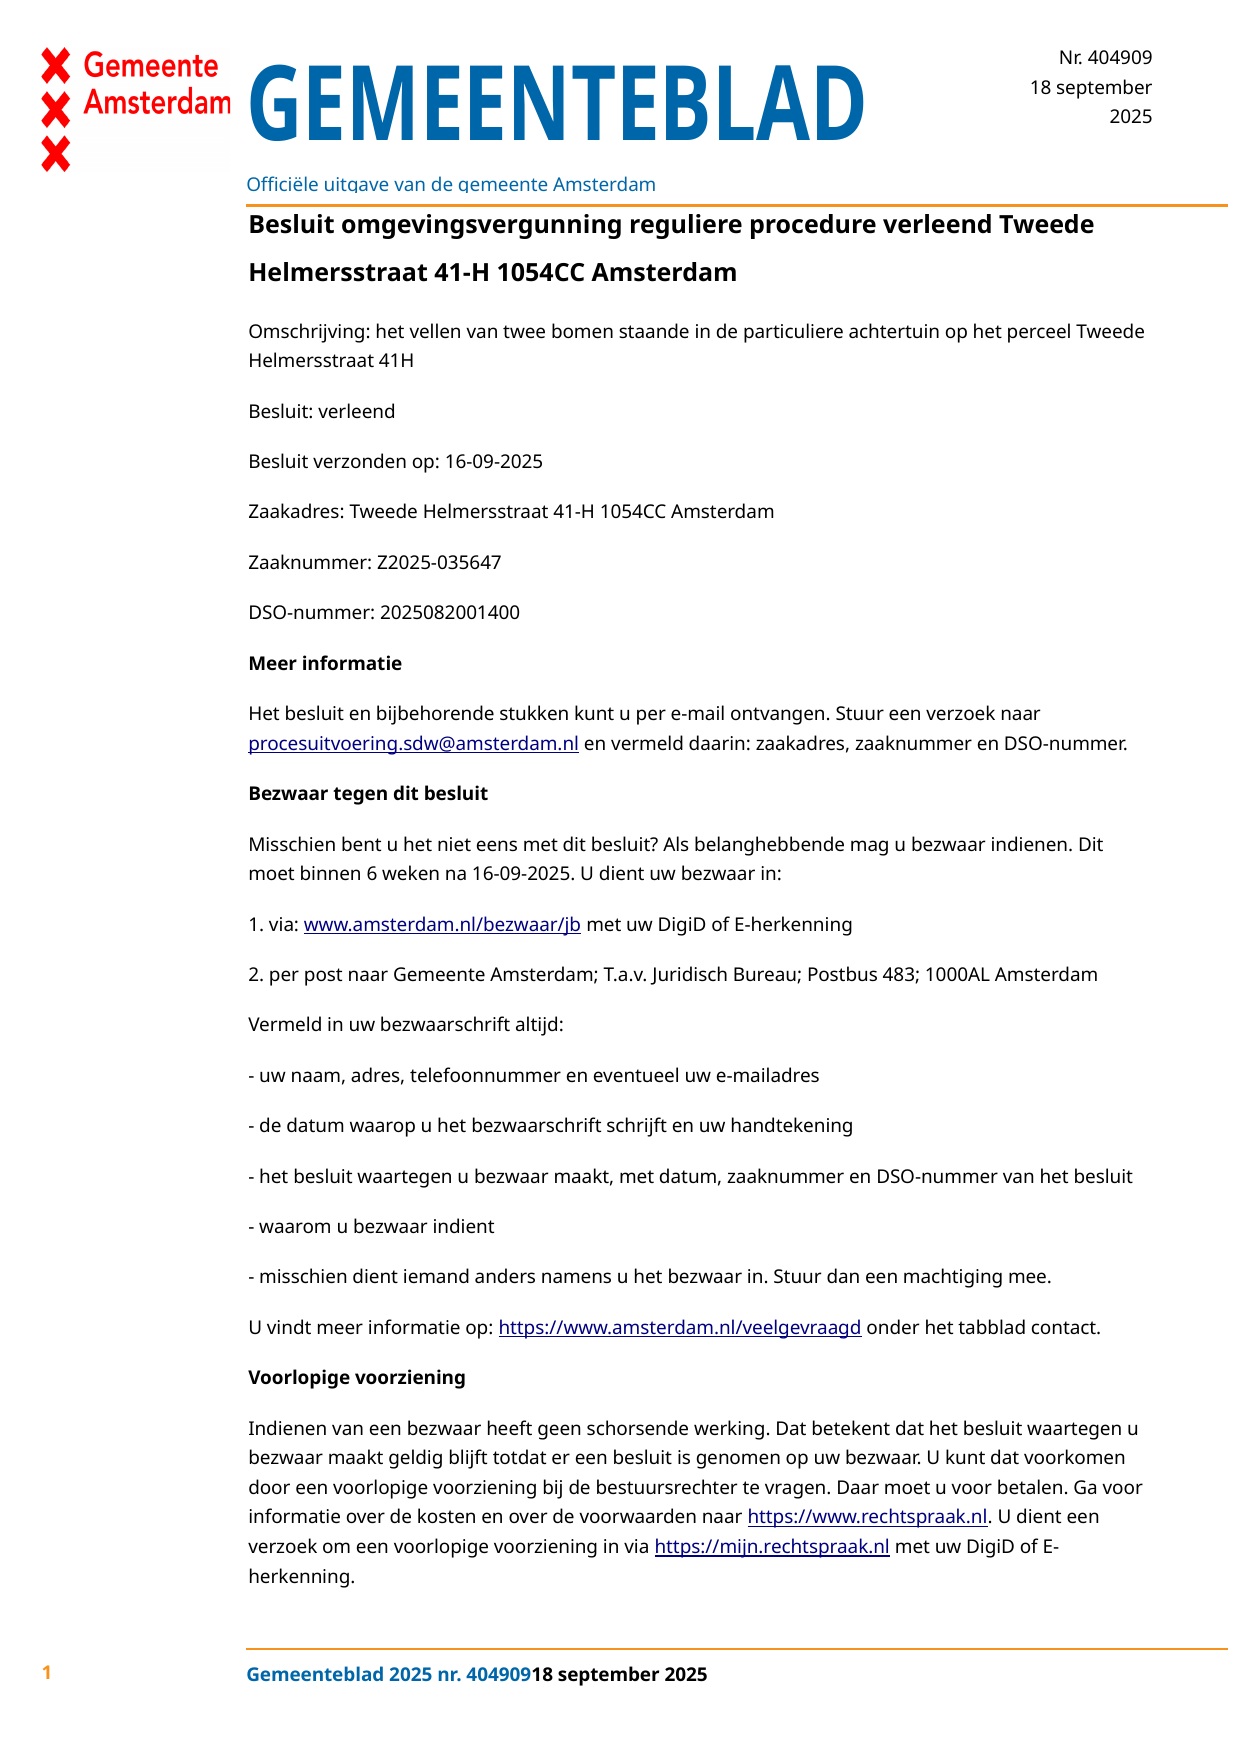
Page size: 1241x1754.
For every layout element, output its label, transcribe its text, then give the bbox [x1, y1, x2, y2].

text Besluit verzonden op: 16-09-2025 [248, 448, 1152, 474]
text Vermeld in uw bezwaarschrift altijd: [248, 1012, 1152, 1037]
picture [41, 47, 231, 172]
text Indienen van een bezwaar heeft geen schorsende werking. Dat betekent dat het besluit waartegen u bezwaar maakt geldig blijft totdat er een besluit is genomen op uw bezwaar. U kunt dat voorkomen door een voorlopige voorziening bij de bestuursrechter te vragen. Daar moet u voor betalen. Ga voor informatie over de kosten en over de voorwaarden naar https://www.rechtspraak.nl. U dient een verzoek om een voorlopige voorziening in via https://mijn.rechtspraak.nl met uw DigiD of E-herkenning. [248, 1415, 1152, 1589]
text Besluit omgevingsvergunning reguliere procedure verleend Tweede Helmersstraat 41-H 1054CC Amsterdam [248, 207, 1152, 288]
text - het besluit waartegen u bezwaar maakt, met datum, zaaknummer en DSO-nummer van het besluit [248, 1163, 1152, 1189]
text Misschien bent u het niet eens met dit besluit? Als belanghebbende mag u bezwaar indienen. Dit moet binnen 6 weken na 16-09-2025. U dient uw bezwaar in: [248, 831, 1152, 886]
text Meer informatie [248, 650, 1152, 676]
text - uw naam, adres, telefoonnummer en eventueel uw e-mailadres [248, 1062, 1152, 1088]
text - de datum waarop u het bezwaarschrift schrijft en uw handtekening [248, 1112, 1152, 1138]
text - misschien dient iemand anders namens u het bezwaar in. Stuur dan een machtiging mee. [248, 1264, 1152, 1289]
text U vindt meer informatie op: https://www.amsterdam.nl/veelgevraagd onder het tabblad contact. [248, 1314, 1152, 1340]
text 1. via: www.amsterdam.nl/bezwaar/jb met uw DigiD of E-herkenning [248, 911, 1152, 937]
text Voorlopige voorziening [248, 1364, 1152, 1390]
text Besluit: verleend [248, 398, 1152, 424]
text 2. per post naar Gemeente Amsterdam; T.a.v. Juridisch Bureau; Postbus 483; 1000AL Amsterdam [248, 961, 1152, 987]
text Het besluit en bijbehorende stukken kunt u per e-mail ontvangen. Stuur een verzoek naar procesuitvoering.sdw@amsterdam.nl en vermeld daarin: zaakadres, zaaknummer en DSO-nummer. [248, 700, 1152, 756]
text - waarom u bezwaar indient [248, 1213, 1152, 1239]
text Zaaknummer: Z2025-035647 [248, 549, 1152, 575]
text Bezwaar tegen dit besluit [248, 780, 1152, 806]
text Omschrijving: het vellen van twee bomen staande in de particuliere achtertuin op het perceel Tweede Helmersstraat 41H [248, 318, 1152, 373]
text DSO-nummer: 2025082001400 [248, 599, 1152, 625]
text Zaakadres: Tweede Helmersstraat 41-H 1054CC Amsterdam [248, 499, 1152, 524]
